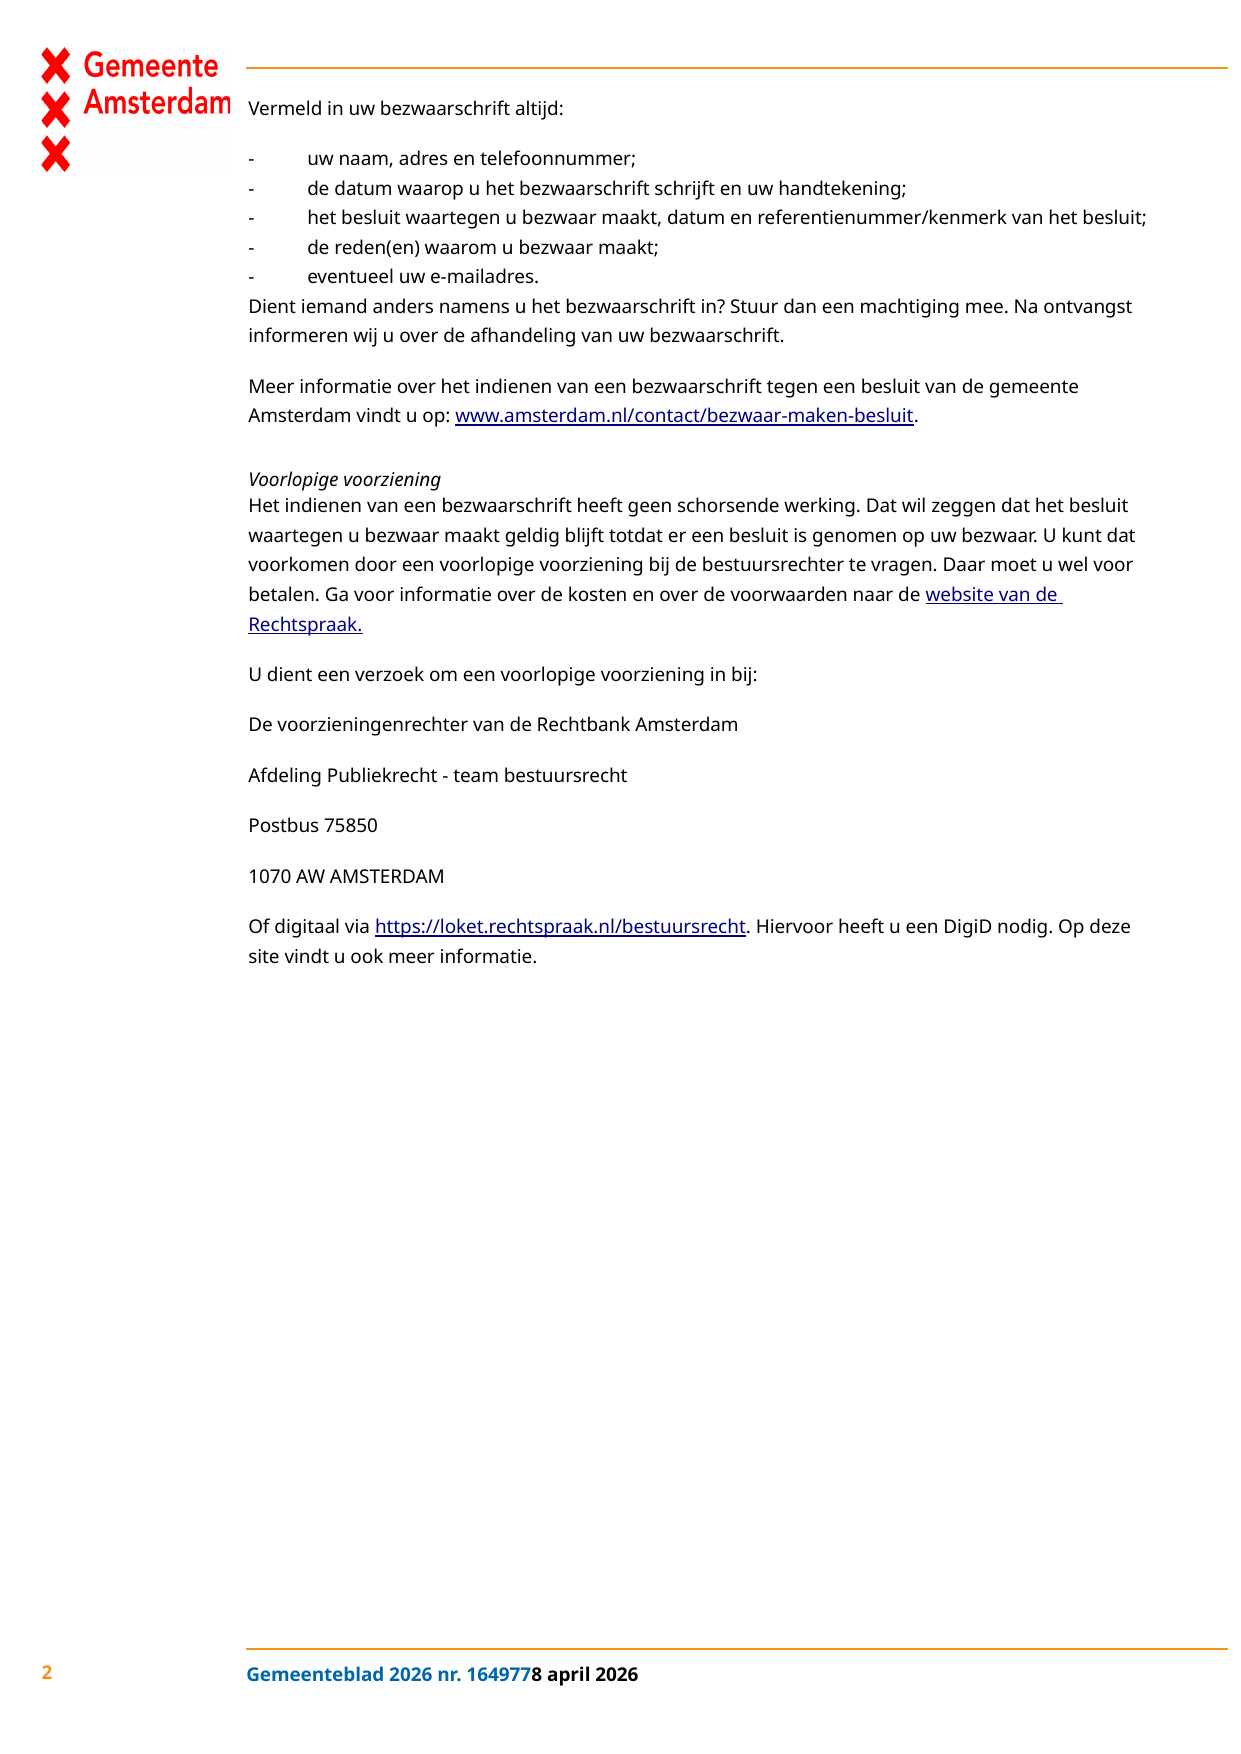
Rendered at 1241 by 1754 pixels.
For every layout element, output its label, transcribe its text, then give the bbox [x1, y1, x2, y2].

list eventueel uw e-mailadres. [248, 263, 1152, 289]
text Dient iemand anders namens u het bezwaarschrift in? Stuur dan een machtiging mee. Na ontvangst informeren wij u over de afhandeling van uw bezwaarschrift. [248, 293, 1152, 348]
list de datum waarop u het bezwaarschrift schrijft en uw handtekening; [248, 175, 1152, 201]
picture [41, 47, 231, 172]
text De voorzieningenrechter van de Rechtbank Amsterdam [248, 712, 1152, 737]
text 1070 AW AMSTERDAM [248, 863, 1152, 888]
list de reden(en) waarom u bezwaar maakt; [248, 234, 1152, 260]
text Afdeling Publiekrecht - team bestuursrecht [248, 762, 1152, 788]
text Het indienen van een bezwaarschrift heeft geen schorsende werking. Dat wil zeggen dat het besluit waartegen u bezwaar maakt geldig blijft totdat er een besluit is genomen op uw bezwaar. U kunt dat voorkomen door een voorlopige voorziening bij de bestuursrechter te vragen. Daar moet u wel voor betalen. Ga voor informatie over de kosten en over de voorwaarden naar de website van de Rechtspraak. [248, 492, 1152, 636]
list het besluit waartegen u bezwaar maakt, datum en referentienummer/kenmerk van het besluit; [248, 204, 1152, 230]
text Vermeld in uw bezwaarschrift altijd: [248, 95, 1152, 121]
text Of digitaal via https://loket.rechtspraak.nl/bestuursrecht. Hiervoor heeft u een DigiD nodig. Op deze site vindt u ook meer informatie. [248, 913, 1152, 968]
text Meer informatie over het indienen van een bezwaarschrift tegen een besluit van de gemeente Amsterdam vindt u op: www.amsterdam.nl/contact/bezwaar-maken-besluit. [248, 373, 1152, 428]
text Voorlopige voorziening [248, 467, 1152, 492]
text Postbus 75850 [248, 812, 1152, 838]
list uw naam, adres en telefoonnummer; [248, 145, 1152, 171]
text U dient een verzoek om een voorlopige voorziening in bij: [248, 661, 1152, 687]
